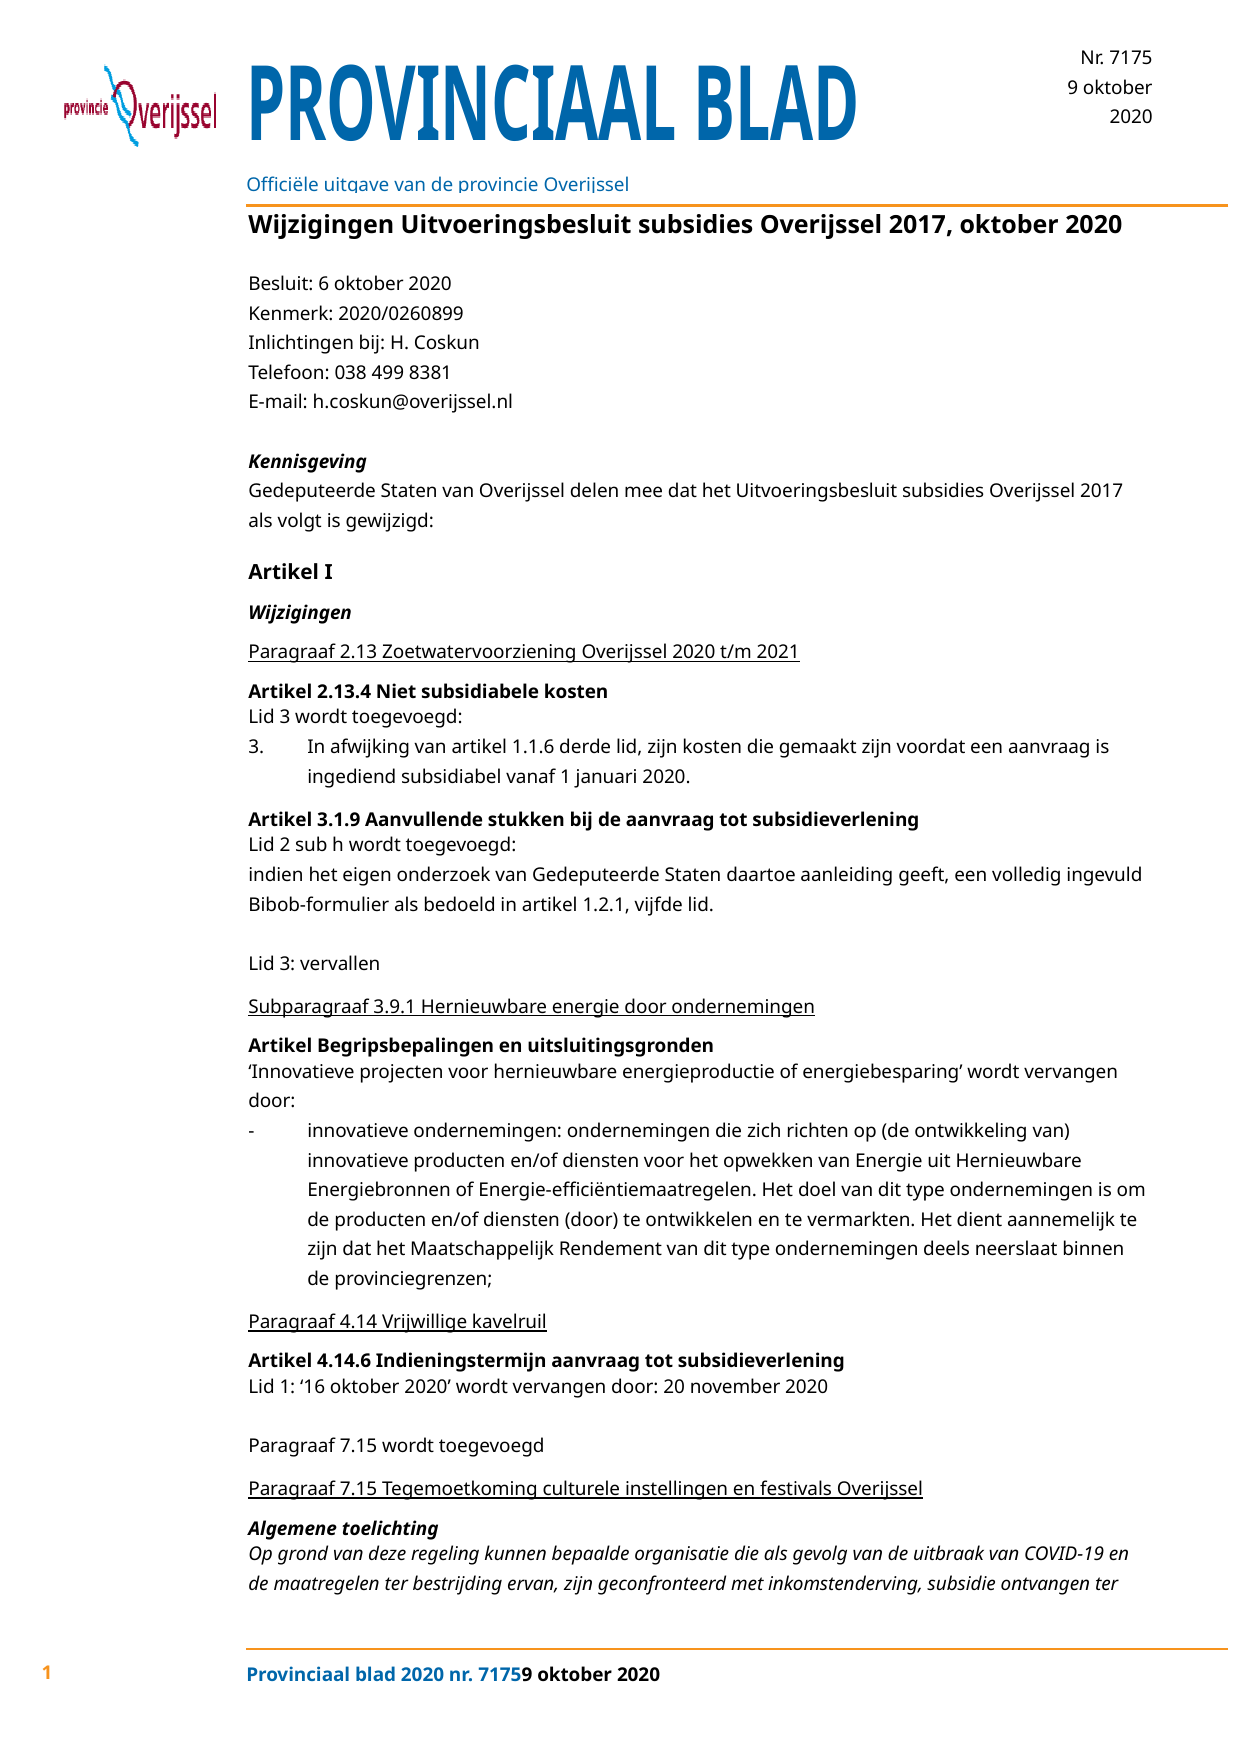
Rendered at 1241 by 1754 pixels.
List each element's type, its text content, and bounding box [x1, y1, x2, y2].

text ‘Innovatieve projecten voor hernieuwbare energieproductie of energiebesparing’ wordt vervangen door: [248, 1058, 1152, 1113]
text indien het eigen onderzoek van Gedeputeerde Staten daartoe aanleiding geeft, een volledig ingevuld Bibob-formulier als bedoeld in artikel 1.2.1, vijfde lid. [248, 861, 1152, 917]
text Algemene toelichting [248, 1515, 1152, 1541]
text Artikel 3.1.9 Aanvullende stukken bij de aanvraag tot subsidieverlening [248, 806, 1152, 832]
text Inlichtingen bij: H. Coskun [248, 329, 1152, 355]
text Artikel 4.14.6 Indieningstermijn aanvraag tot subsidieverlening [248, 1348, 1152, 1373]
text Lid 1: ‘16 oktober 2020’ wordt vervangen door: 20 november 2020 [248, 1373, 1152, 1399]
text Kennisgeving [248, 448, 1152, 473]
text Paragraaf 7.15 Tegemoetkoming culturele instellingen en festivals Overijssel [248, 1476, 1152, 1501]
text Paragraaf 2.13 Zoetwatervoorziening Overijssel 2020 t/m 2021 [248, 639, 1152, 664]
text Artikel Begripsbepalingen en uitsluitingsgronden [248, 1032, 1152, 1058]
text Subparagraaf 3.9.1 Hernieuwbare energie door ondernemingen [248, 993, 1152, 1019]
text Artikel 2.13.4 Niet subsidiabele kosten [248, 678, 1152, 704]
text Wijzigingen [248, 599, 1152, 625]
text Gedeputeerde Staten van Overijssel delen mee dat het Uitvoeringsbesluit subsidies Overijssel 2017 als volgt is gewijzigd: [248, 477, 1152, 533]
text Besluit: 6 oktober 2020 [248, 270, 1152, 296]
text Paragraaf 4.14 Vrijwillige kavelruil [248, 1308, 1152, 1334]
text Artikel I [248, 557, 1152, 586]
text Paragraaf 7.15 wordt toegevoegd [248, 1432, 1152, 1458]
text Lid 3 wordt toegevoegd: [248, 704, 1152, 729]
text Kenmerk: 2020/0260899 [248, 300, 1152, 326]
text Wijzigingen Uitvoeringsbesluit subsidies Overijssel 2017, oktober 2020 [248, 207, 1152, 241]
list In afwijking van artikel 1.1.6 derde lid, zijn kosten die gemaakt zijn voordat een aanvraag is ingediend subsidiabel vanaf 1 januari 2020. [248, 733, 1152, 788]
text Lid 2 sub h wordt toegevoegd: [248, 832, 1152, 857]
text Lid 3: vervallen [248, 950, 1152, 976]
list innovatieve ondernemingen: ondernemingen die zich richten op (de ontwikkeling van) innovatieve producten en/of diensten voor het opwekken van Energie uit Hernieuwbare Energiebronnen of Energie-efficiëntiemaatregelen. Het doel van dit type ondernemingen is om de producten en/of diensten (door) te ontwikkelen en te vermarkten. Het dient aannemelijk te zijn dat het Maatschappelijk Rendement van dit type ondernemingen deels neerslaat binnen de provinciegrenzen; [248, 1117, 1152, 1291]
text E-mail: h.coskun@overijssel.nl [248, 389, 1152, 414]
text Telefoon: 038 499 8381 [248, 359, 1152, 385]
picture [41, 47, 231, 172]
text Op grond van deze regeling kunnen bepaalde organisatie die als gevolg van de uitbraak van COVID-19 en de maatregelen ter bestrijding ervan, zijn geconfronteerd met inkomstenderving, subsidie ontvangen ter [248, 1541, 1152, 1596]
